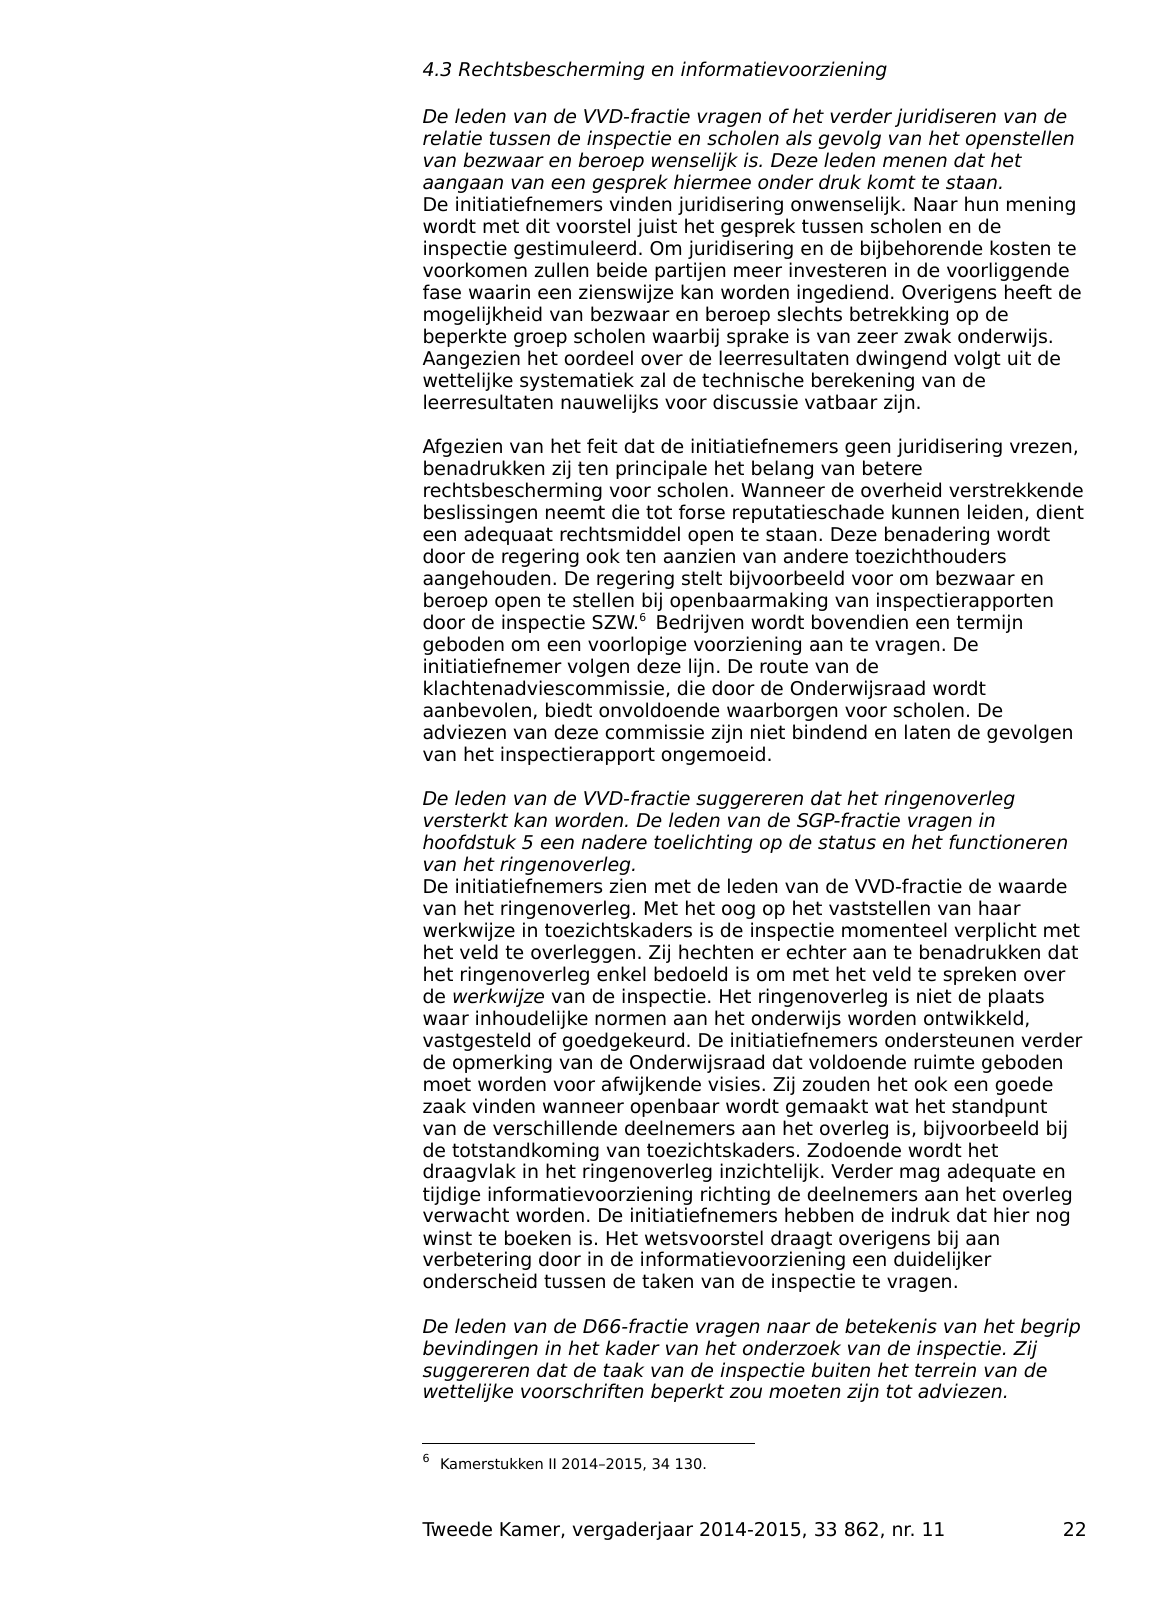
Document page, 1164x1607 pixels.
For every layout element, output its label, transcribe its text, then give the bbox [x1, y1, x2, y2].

text De initiatiefnemers vinden juridisering onwenselijk. Naar hun mening wordt met dit voorstel juist het gesprek tussen scholen en de inspectie gestimuleerd. Om juridisering en de bijbehorende kosten te voorkomen zullen beide partijen meer investeren in de voorliggende fase waarin een zienswijze kan worden ingediend. Overigens heeft de mogelijkheid van bezwaar en beroep slechts betrekking op de beperkte groep scholen waarbij sprake is van zeer zwak onderwijs. Aangezien het oordeel over de leerresultaten dwingend volgt uit de wettelijke systematiek zal de technische berekening van de leerresultaten nauwelijks voor discussie vatbaar zijn. [422, 194, 1087, 414]
text De leden van de VVD-fractie suggereren dat het ringenoverleg versterkt kan worden. De leden van de SGP-fractie vragen in hoofdstuk 5 een nadere toelichting op de status en het functioneren van het ringenoverleg. [422, 788, 1087, 876]
subtitle 4.3 Rechtsbescherming en informatievoorziening [422, 59, 1087, 81]
text Afgezien van het feit dat de initiatiefnemers geen juridisering vrezen, benadrukken zij ten principale het belang van betere rechtsbescherming voor scholen. Wanneer de overheid verstrekkende beslissingen neemt die tot forse reputatieschade kunnen leiden, dient een adequaat rechtsmiddel open te staan. Deze benadering wordt door de regering ook ten aanzien van andere toezichthouders aangehouden. De regering stelt bijvoorbeeld voor om bezwaar en beroep open te stellen bij openbaarmaking van inspectierapporten door de inspectie SZW. Bedrijven wordt bovendien een termijn geboden om een voorlopige voorziening aan te vragen. De initiatiefnemer volgen deze lijn. De route van de klachtenadviescommissie, die door de Onderwijsraad wordt aanbevolen, biedt onvoldoende waarborgen voor scholen. De adviezen van deze commissie zijn niet bindend en laten de gevolgen van het inspectierapport ongemoeid. [422, 436, 1087, 766]
text Kamerstukken II 2014–2015, 34 130. [422, 1452, 1087, 1474]
text De initiatiefnemers zien met de leden van de VVD-fractie de waarde van het ringenoverleg. Met het oog op het vaststellen van haar werkwijze in toezichtskaders is de inspectie momenteel verplicht met het veld te overleggen. Zij hechten er echter aan te benadrukken dat het ringenoverleg enkel bedoeld is om met het veld te spreken over de werkwijze van de inspectie. Het ringenoverleg is niet de plaats waar inhoudelijke normen aan het onderwijs worden ontwikkeld, vastgesteld of goedgekeurd. De initiatiefnemers ondersteunen verder de opmerking van de Onderwijsraad dat voldoende ruimte geboden moet worden voor afwijkende visies. Zij zouden het ook een goede zaak vinden wanneer openbaar wordt gemaakt wat het standpunt van de verschillende deelnemers aan het overleg is, bijvoorbeeld bij de totstandkoming van toezichtskaders. Zodoende wordt het draagvlak in het ringenoverleg inzichtelijk. Verder mag adequate en tijdige informatievoorziening richting de deelnemers aan het overleg verwacht worden. De initiatiefnemers hebben de indruk dat hier nog winst te boeken is. Het wetsvoorstel draagt overigens bij aan verbetering door in de informatievoorziening een duidelijker onderscheid tussen de taken van de inspectie te vragen. [422, 876, 1087, 1293]
text De leden van de D66-fractie vragen naar de betekenis van het begrip bevindingen in het kader van het onderzoek van de inspectie. Zij suggereren dat de taak van de inspectie buiten het terrein van de wettelijke voorschriften beperkt zou moeten zijn tot adviezen. [422, 1316, 1087, 1403]
text De leden van de VVD-fractie vragen of het verder juridiseren van de relatie tussen de inspectie en scholen als gevolg van het openstellen van bezwaar en beroep wenselijk is. Deze leden menen dat het aangaan van een gesprek hiermee onder druk komt te staan. [422, 106, 1087, 194]
